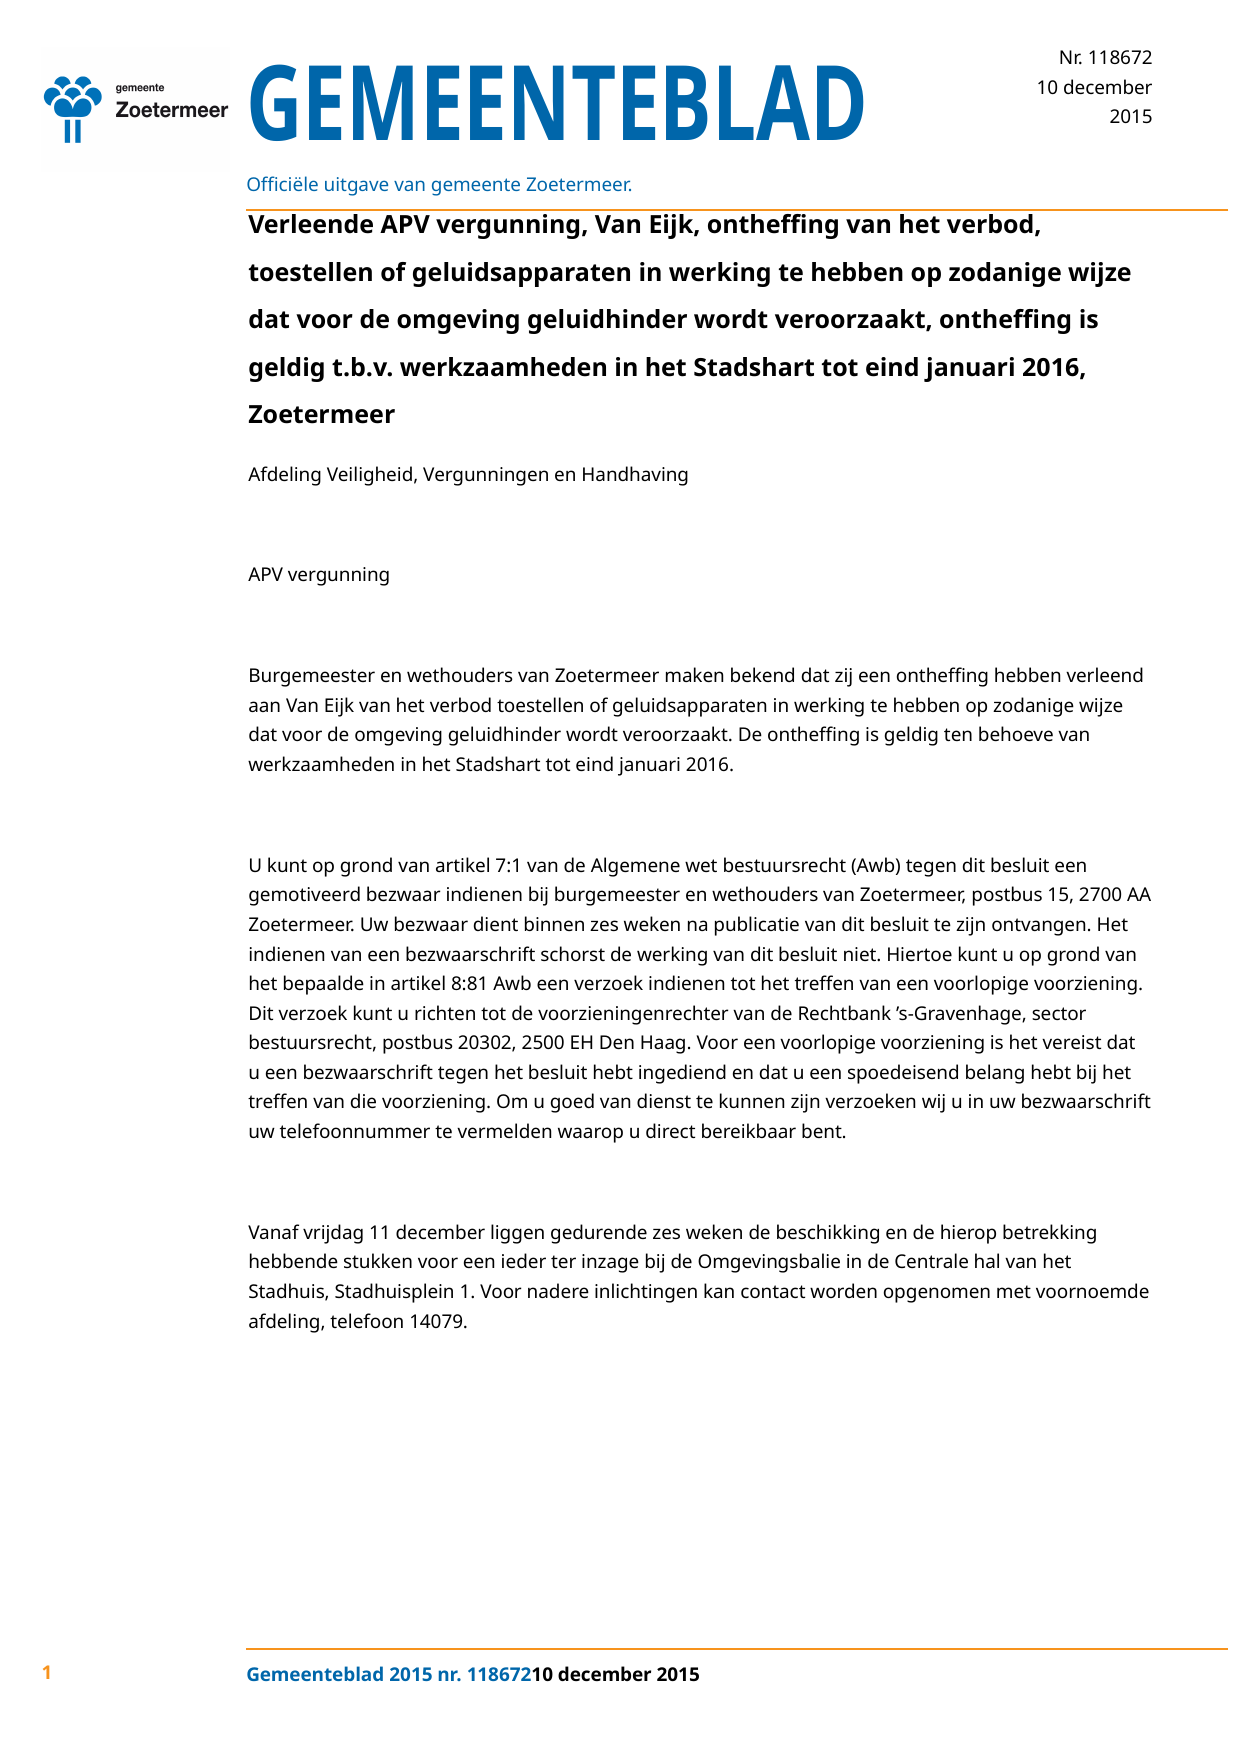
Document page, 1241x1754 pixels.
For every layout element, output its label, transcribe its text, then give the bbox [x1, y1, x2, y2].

text U kunt op grond van artikel 7:1 van de Algemene wet bestuursrecht (Awb) tegen dit besluit een gemotiveerd bezwaar indienen bij burgemeester en wethouders van Zoetermeer, postbus 15, 2700 AA Zoetermeer. Uw bezwaar dient binnen zes weken na publicatie van dit besluit te zijn ontvangen. Het indienen van een bezwaarschrift schorst de werking van dit besluit niet. Hiertoe kunt u op grond van het bepaalde in artikel 8:81 Awb een verzoek indienen tot het treffen van een voorlopige voorziening. Dit verzoek kunt u richten tot de voorzieningenrechter van de Rechtbank ’s-Gravenhage, sector bestuursrecht, postbus 20302, 2500 EH Den Haag. Voor een voorlopige voorziening is het vereist dat u een bezwaarschrift tegen het besluit hebt ingediend en dat u een spoedeisend belang hebt bij het treffen van die voorziening. Om u goed van dienst te kunnen zijn verzoeken wij u in uw bezwaarschrift uw telefoonnummer te vermelden waarop u direct bereikbaar bent. [248, 852, 1152, 1144]
text Verleende APV vergunning, Van Eijk, ontheffing van het verbod, toestellen of geluidsapparaten in werking te hebben op zodanige wijze dat voor de omgeving geluidhinder wordt veroorzaakt, ontheffing is geldig t.b.v. werkzaamheden in het Stadshart tot eind januari 2016, Zoetermeer [248, 211, 1152, 431]
text Burgemeester en wethouders van Zoetermeer maken bekend dat zij een ontheffing hebben verleend aan Van Eijk van het verbod toestellen of geluidsapparaten in werking te hebben op zodanige wijze dat voor de omgeving geluidhinder wordt veroorzaakt. De ontheffing is geldig ten behoeve van werkzaamheden in het Stadshart tot eind januari 2016. [248, 662, 1152, 777]
text Afdeling Veiligheid, Vergunningen en Handhaving [248, 461, 1152, 486]
text APV vergunning [248, 562, 1152, 587]
picture [41, 47, 231, 172]
text Vanaf vrijdag 11 december liggen gedurende zes weken de beschikking en de hierop betrekking hebbende stukken voor een ieder ter inzage bij de Omgevingsbalie in de Centrale hal van het Stadhuis, Stadhuisplein 1. Voor nadere inlichtingen kan contact worden opgenomen met voornoemde afdeling, telefoon 14079. [248, 1219, 1152, 1333]
